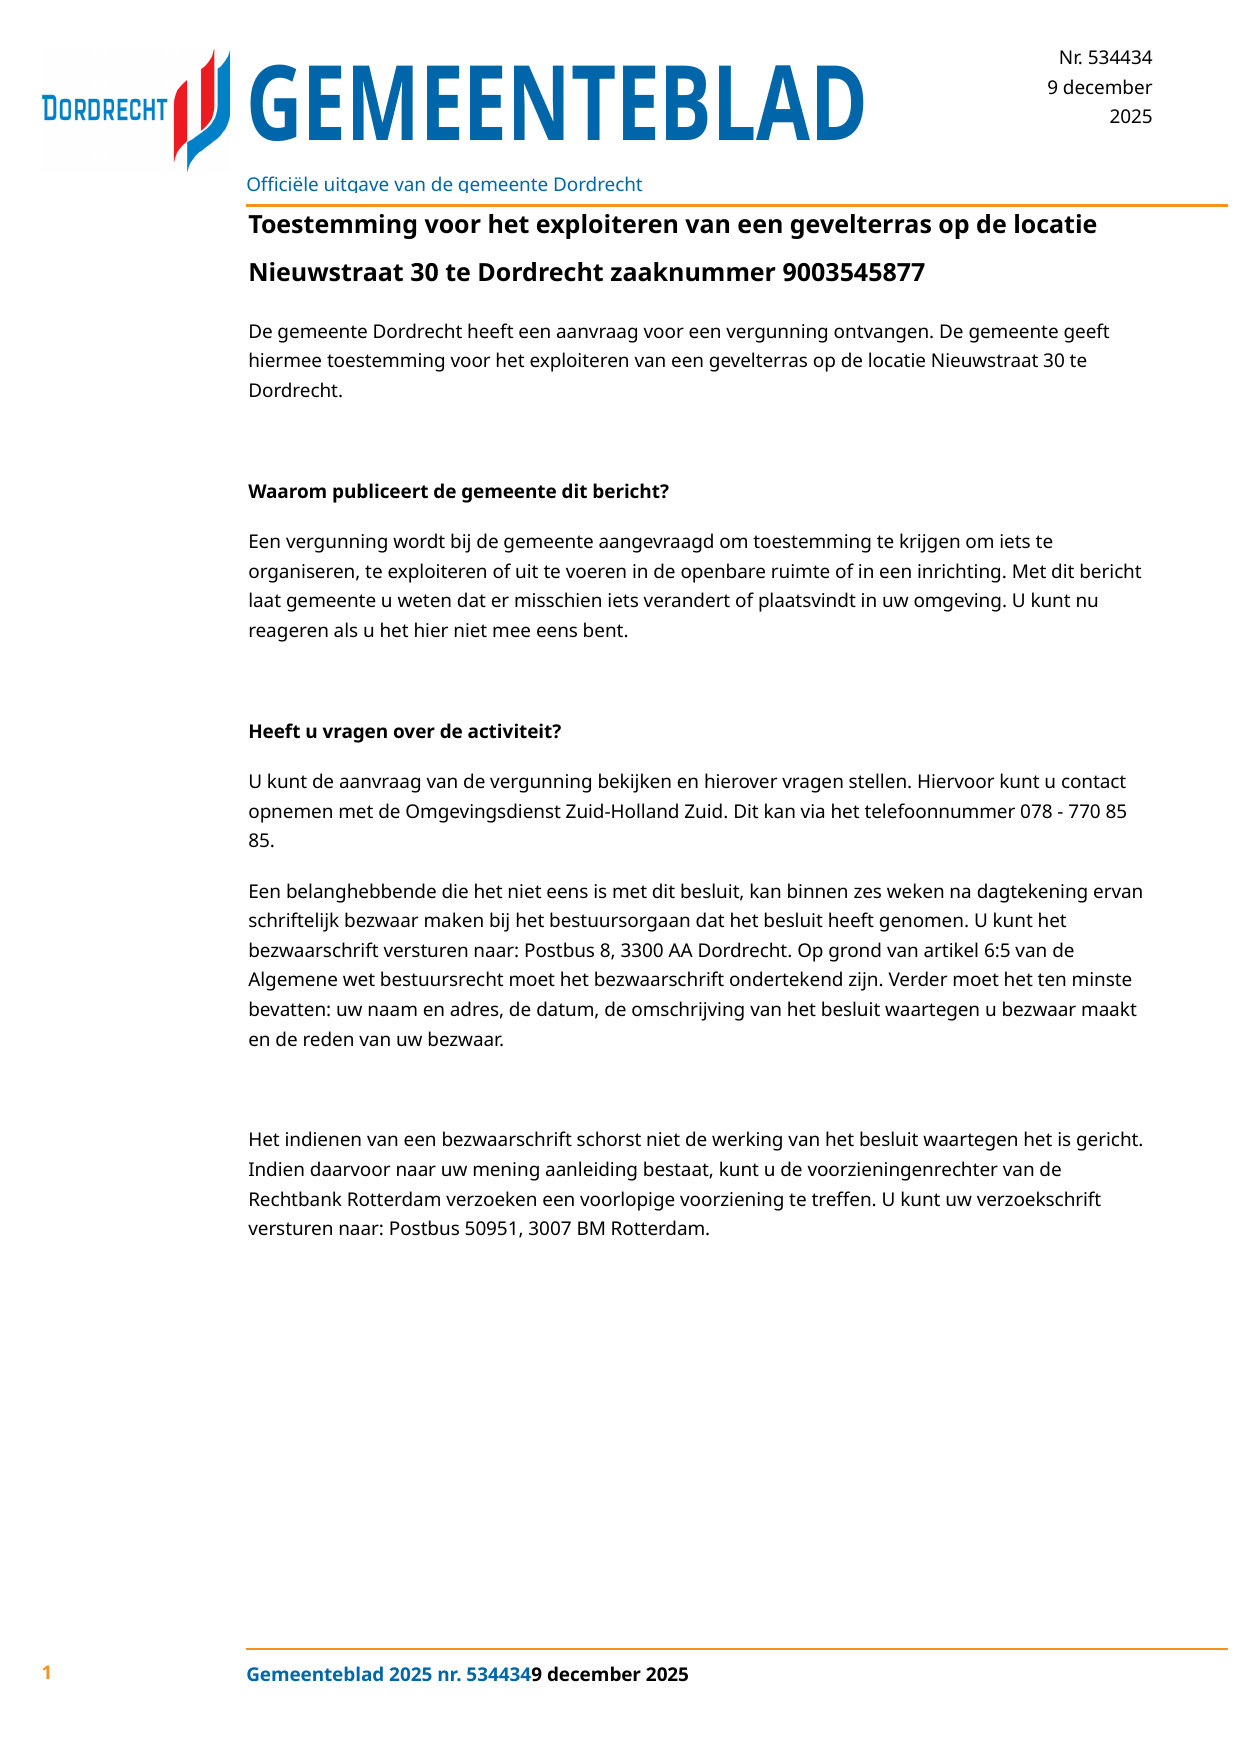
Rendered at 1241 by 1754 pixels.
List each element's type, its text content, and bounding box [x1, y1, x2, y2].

text U kunt de aanvraag van de vergunning bekijken en hierover vragen stellen. Hiervoor kunt u contact opnemen met de Omgevingsdienst Zuid-Holland Zuid. Dit kan via het telefoonnummer 078 - 770 85 85. [248, 768, 1152, 853]
text Waarom publiceert de gemeente dit bericht? [248, 478, 1152, 504]
picture [41, 47, 231, 172]
text Het indienen van een bezwaarschrift schorst niet de werking van het besluit waartegen het is gericht. Indien daarvoor naar uw mening aanleiding bestaat, kunt u de voorzieningenrechter van de Rechtbank Rotterdam verzoeken een voorlopige voorziening te treffen. U kunt uw verzoekschrift versturen naar: Postbus 50951, 3007 BM Rotterdam. [248, 1127, 1152, 1241]
text Toestemming voor het exploiteren van een gevelterras op de locatie Nieuwstraat 30 te Dordrecht zaaknummer 9003545877 [248, 207, 1152, 288]
text Een belanghebbende die het niet eens is met dit besluit, kan binnen zes weken na dagtekening ervan schriftelijk bezwaar maken bij het bestuursorgaan dat het besluit heeft genomen. U kunt het bezwaarschrift versturen naar: Postbus 8, 3300 AA Dordrecht. Op grond van artikel 6:5 van de Algemene wet bestuursrecht moet het bezwaarschrift ondertekend zijn. Verder moet het ten minste bevatten: uw naam en adres, de datum, de omschrijving van het besluit waartegen u bezwaar maakt en de reden van uw bezwaar. [248, 878, 1152, 1052]
text Heeft u vragen over de activiteit? [248, 718, 1152, 744]
text Een vergunning wordt bij de gemeente aangevraagd om toestemming te krijgen om iets te organiseren, te exploiteren of uit te voeren in de openbare ruimte of in een inrichting. Met dit bericht laat gemeente u weten dat er misschien iets verandert of plaatsvindt in uw omgeving. U kunt nu reageren als u het hier niet mee eens bent. [248, 528, 1152, 643]
text De gemeente Dordrecht heeft een aanvraag voor een vergunning ontvangen. De gemeente geeft hiermee toestemming voor het exploiteren van een gevelterras op de locatie Nieuwstraat 30 te Dordrecht. [248, 318, 1152, 403]
